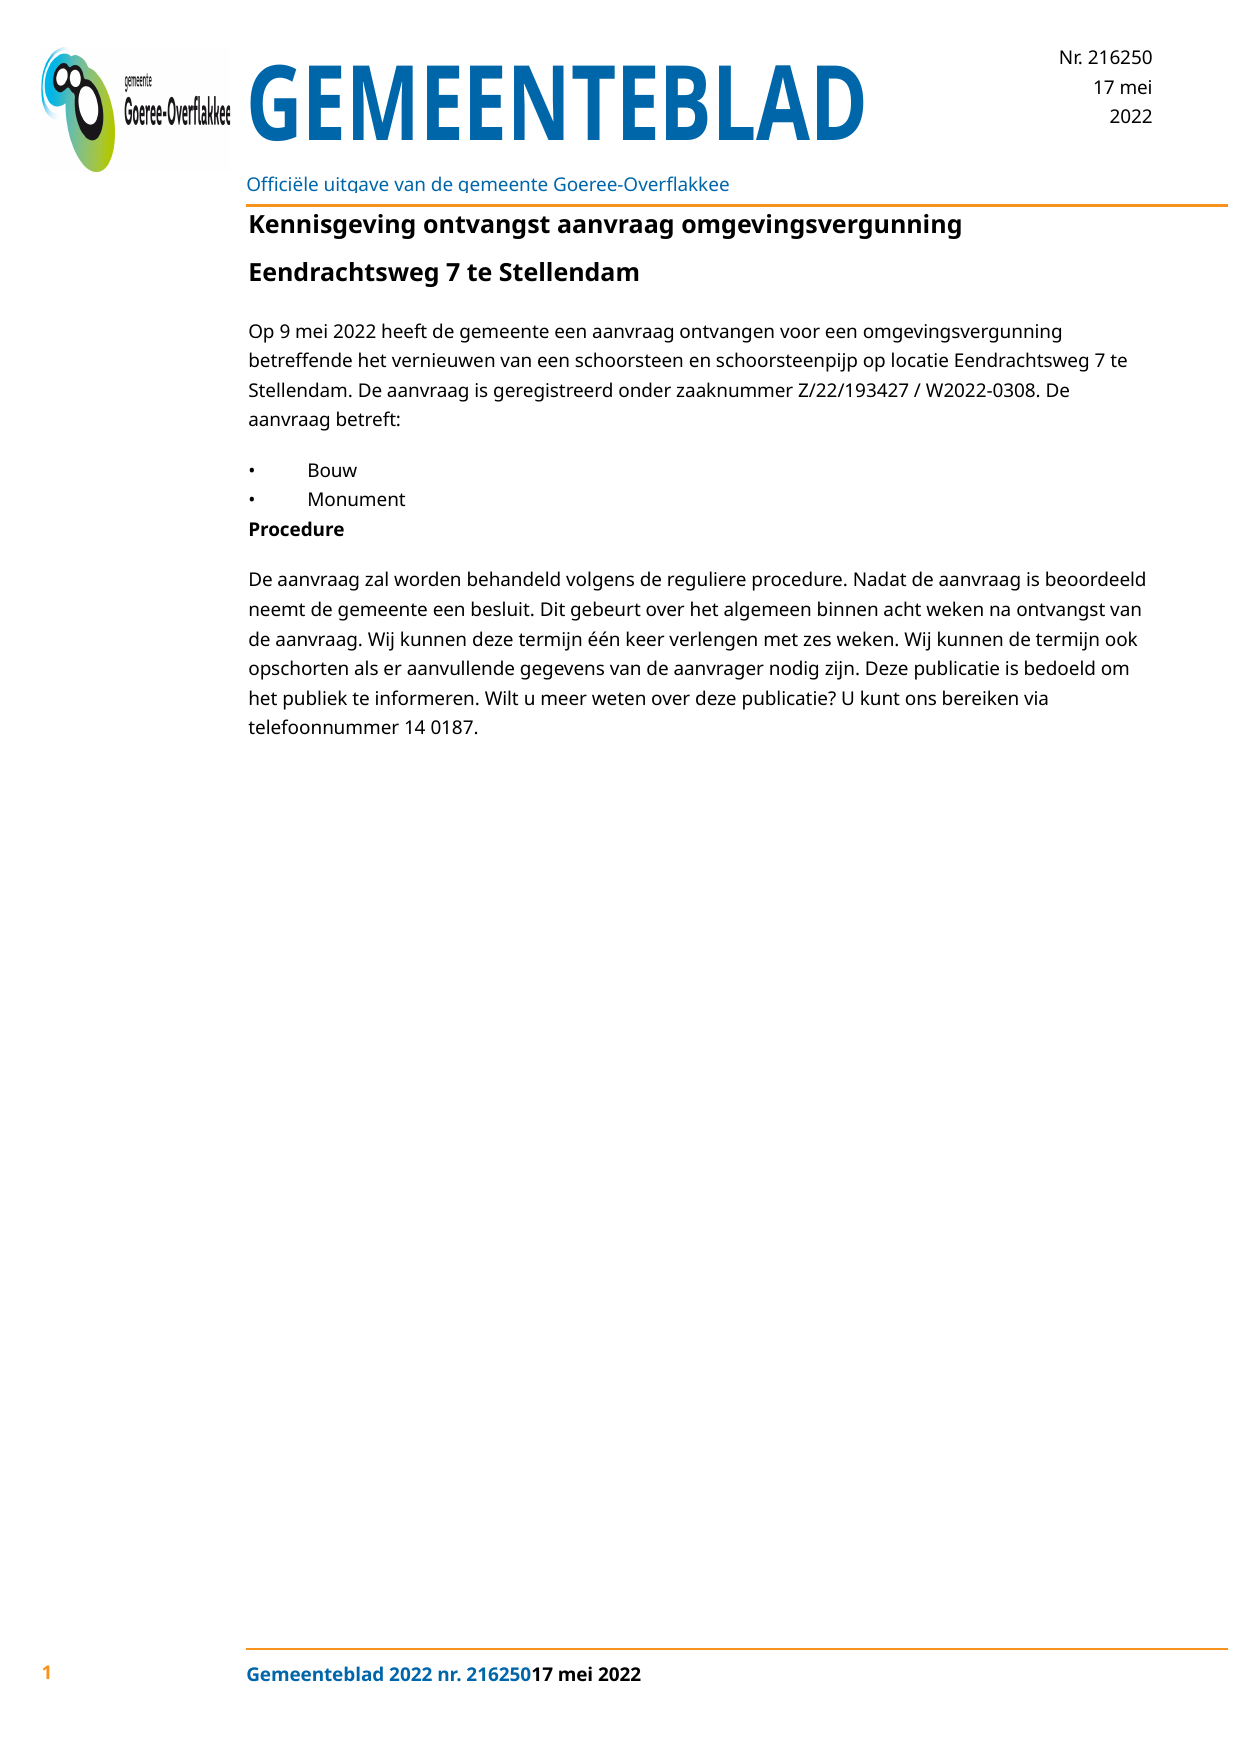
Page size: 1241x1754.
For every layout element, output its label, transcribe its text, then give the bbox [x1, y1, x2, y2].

text De aanvraag zal worden behandeld volgens de reguliere procedure. Nadat de aanvraag is beoordeeld neemt de gemeente een besluit. Dit gebeurt over het algemeen binnen acht weken na ontvangst van de aanvraag. Wij kunnen deze termijn één keer verlengen met zes weken. Wij kunnen de termijn ook opschorten als er aanvullende gegevens van de aanvrager nodig zijn. Deze publicatie is bedoeld om het publiek te informeren. Wilt u meer weten over deze publicatie? U kunt ons bereiken via telefoonnummer 14 0187. [248, 567, 1152, 740]
text Procedure [248, 516, 1152, 542]
text Kennisgeving ontvangst aanvraag omgevingsvergunning Eendrachtsweg 7 te Stellendam [248, 207, 1152, 288]
picture [41, 47, 231, 172]
text Op 9 mei 2022 heeft de gemeente een aanvraag ontvangen voor een omgevingsvergunning betreffende het vernieuwen van een schoorsteen en schoorsteenpijp op locatie Eendrachtsweg 7 te Stellendam. De aanvraag is geregistreerd onder zaaknummer Z/22/193427 / W2022-0308. De aanvraag betreft: [248, 318, 1152, 432]
list Monument [248, 487, 1152, 512]
list Bouw [248, 457, 1152, 483]
